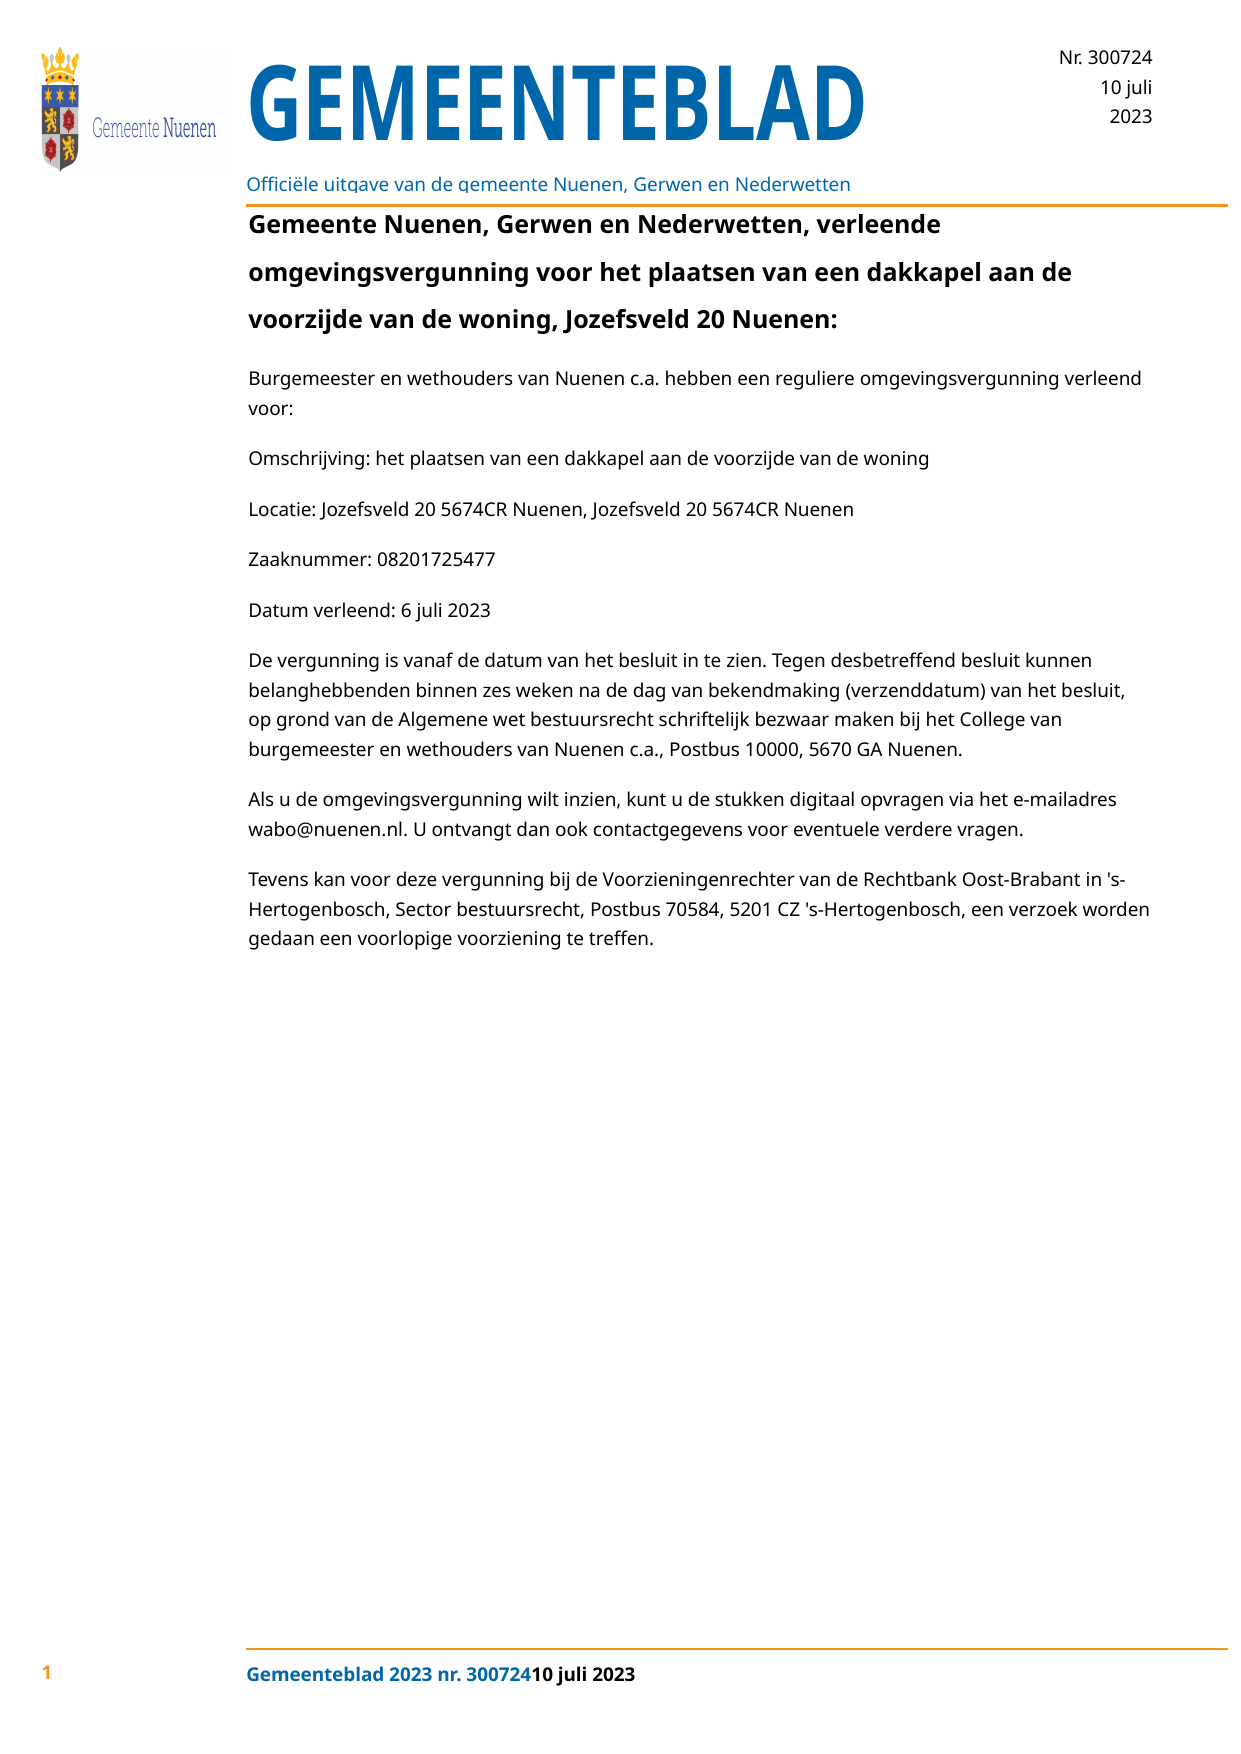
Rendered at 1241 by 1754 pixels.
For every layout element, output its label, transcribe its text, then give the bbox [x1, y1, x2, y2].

text Datum verleend: 6 juli 2023 [248, 597, 1152, 622]
text Zaaknummer: 08201725477 [248, 546, 1152, 572]
text De vergunning is vanaf de datum van het besluit in te zien. Tegen desbetreffend besluit kunnen belanghebbenden binnen zes weken na de dag van bekendmaking (verzenddatum) van het besluit, op grond van de Algemene wet bestuursrecht schriftelijk bezwaar maken bij het College van burgemeester en wethouders van Nuenen c.a., Postbus 10000, 5670 GA Nuenen. [248, 647, 1152, 762]
text Burgemeester en wethouders van Nuenen c.a. hebben een reguliere omgevingsvergunning verleend voor: [248, 366, 1152, 421]
text Locatie: Jozefsveld 20 5674CR Nuenen, Jozefsveld 20 5674CR Nuenen [248, 496, 1152, 522]
text Tevens kan voor deze vergunning bij de Voorzieningenrechter van de Rechtbank Oost-Brabant in 's-Hertogenbosch, Sector bestuursrecht, Postbus 70584, 5201 CZ 's-Hertogenbosch, een verzoek worden gedaan een voorlopige voorziening te treffen. [248, 866, 1152, 951]
text Als u de omgevingsvergunning wilt inzien, kunt u de stukken digitaal opvragen via het e-mailadres wabo@nuenen.nl. U ontvangt dan ook contactgegevens voor eventuele verdere vragen. [248, 786, 1152, 842]
text Omschrijving: het plaatsen van een dakkapel aan de voorzijde van de woning [248, 446, 1152, 471]
picture [41, 47, 231, 172]
text Gemeente Nuenen, Gerwen en Nederwetten, verleende omgevingsvergunning voor het plaatsen van een dakkapel aan de voorzijde van de woning, Jozefsveld 20 Nuenen: [248, 207, 1152, 336]
